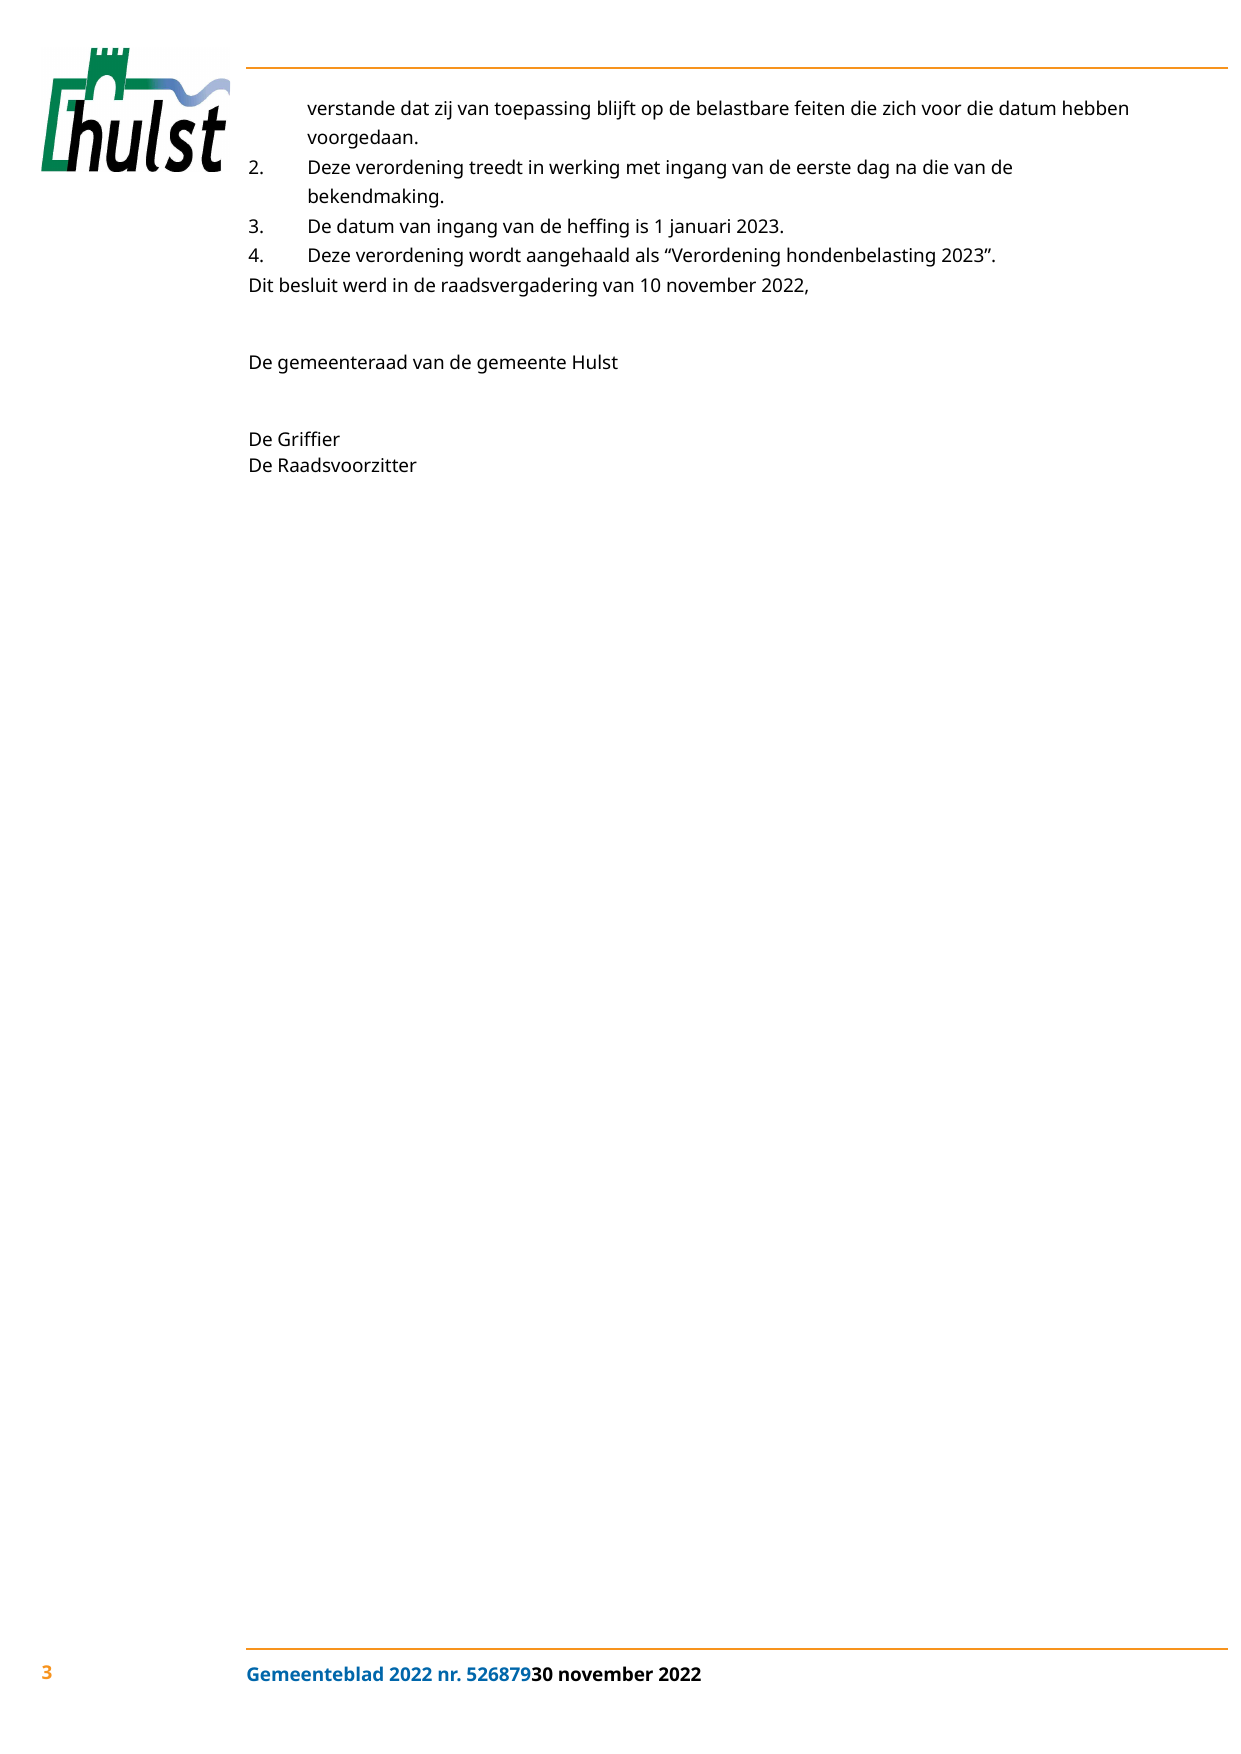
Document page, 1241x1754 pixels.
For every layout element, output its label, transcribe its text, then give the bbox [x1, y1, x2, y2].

list De datum van ingang van de heffing is 1 januari 2023. [248, 213, 1152, 239]
list verstande dat zij van toepassing blijft op de belastbare feiten die zich voor die datum hebben voorgedaan. [248, 95, 1152, 150]
text De Griffier [248, 427, 1152, 452]
text De Raadsvoorzitter [248, 452, 1152, 478]
text Dit besluit werd in de raadsvergadering van 10 november 2022, [248, 272, 1152, 298]
list Deze verordening wordt aangehaald als “Verordening hondenbelasting 2023”. [248, 243, 1152, 268]
text De gemeenteraad van de gemeente Hulst [248, 349, 1152, 375]
picture [41, 47, 231, 172]
list Deze verordening treedt in werking met ingang van de eerste dag na die van de bekendmaking. [248, 154, 1152, 209]
